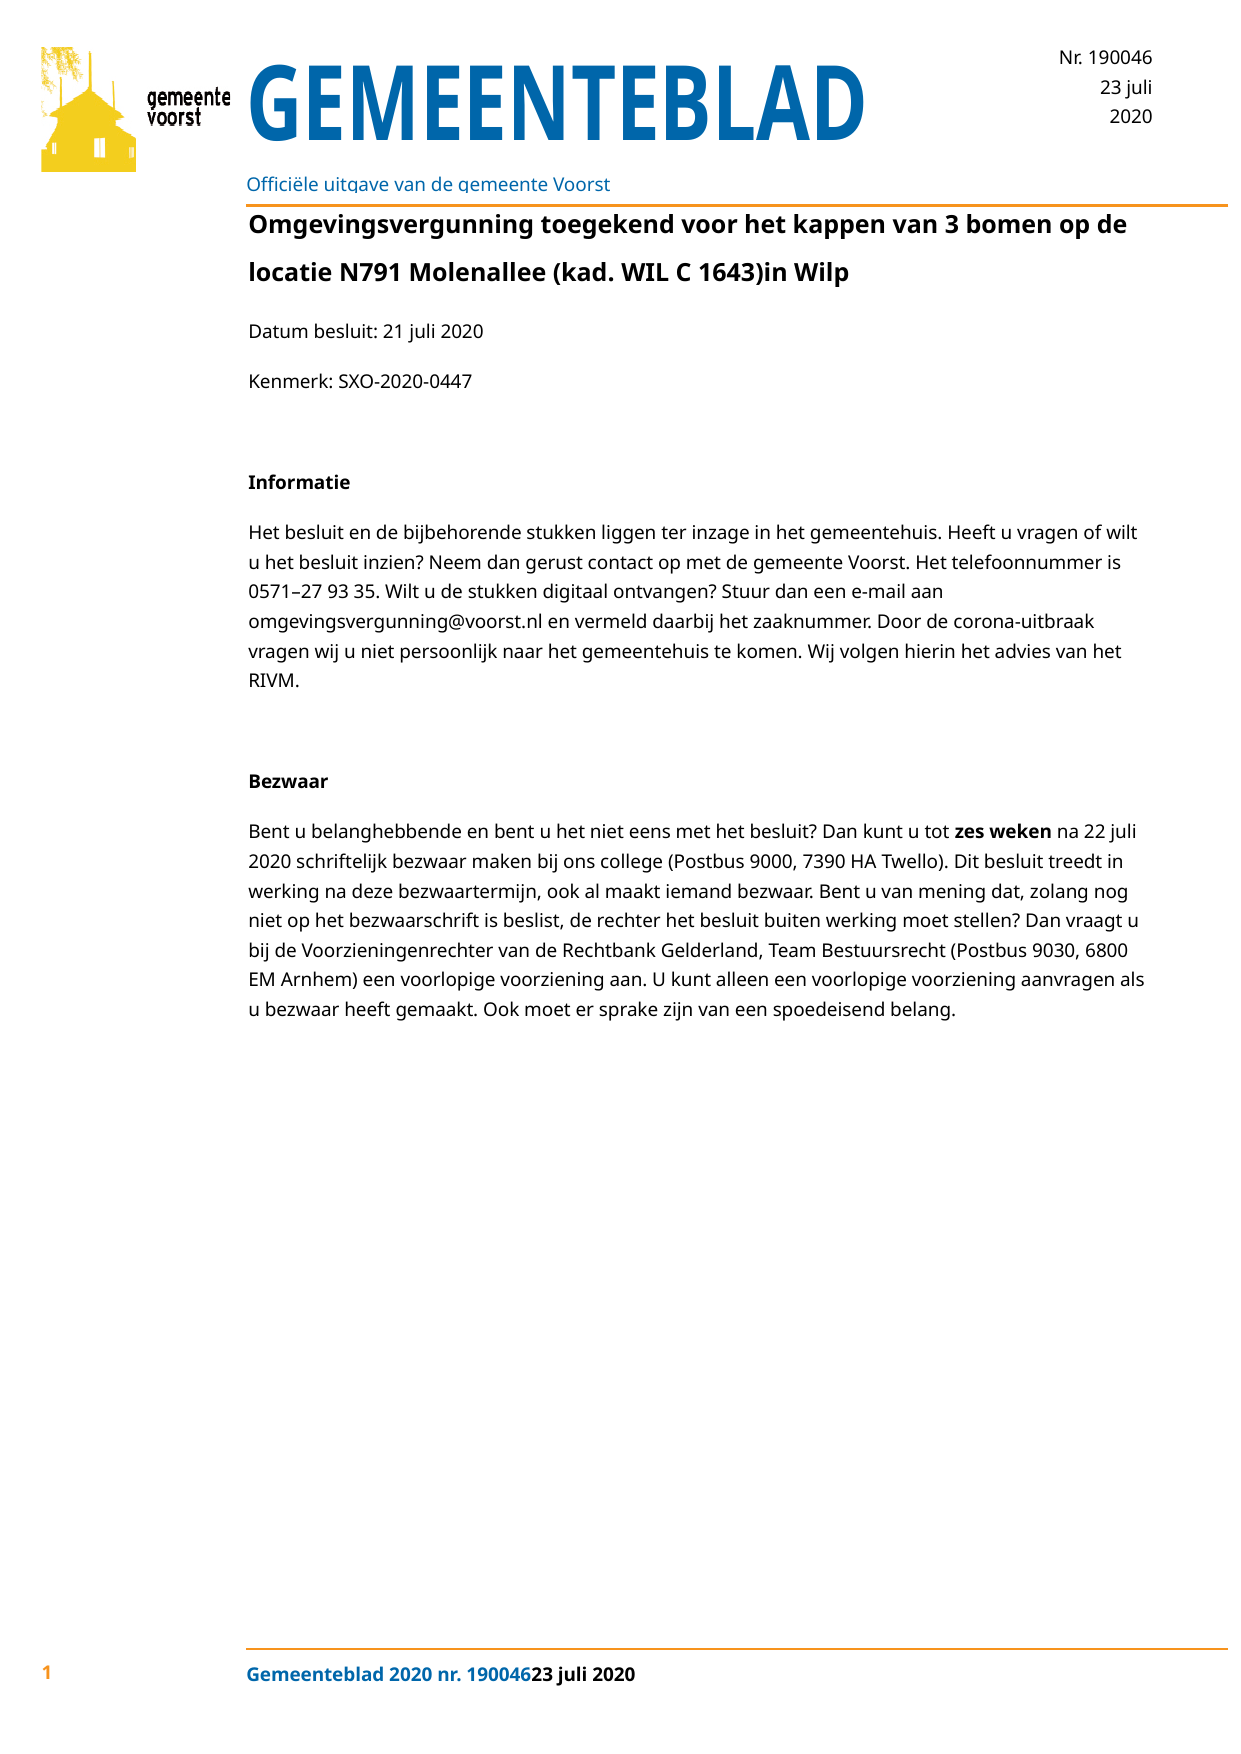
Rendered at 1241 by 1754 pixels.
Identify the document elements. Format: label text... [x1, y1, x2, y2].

text Omgevingsvergunning toegekend voor het kappen van 3 bomen op de locatie N791 Molenallee (kad. WIL C 1643)in Wilp [248, 207, 1152, 288]
text Bent u belanghebbende en bent u het niet eens met het besluit? Dan kunt u tot zes weken na 22 juli 2020 schriftelijk bezwaar maken bij ons college (Postbus 9000, 7390 HA Twello). Dit besluit treedt in werking na deze bezwaartermijn, ook al maakt iemand bezwaar. Bent u van mening dat, zolang nog niet op het bezwaarschrift is beslist, de rechter het besluit buiten werking moet stellen? Dan vraagt u bij de Voorzieningenrechter van de Rechtbank Gelderland, Team Bestuursrecht (Postbus 9030, 6800 EM Arnhem) een voorlopige voorziening aan. U kunt alleen een voorlopige voorziening aanvragen als u bezwaar heeft gemaakt. Ook moet er sprake zijn van een spoedeisend belang. [248, 819, 1152, 1022]
text Informatie [248, 469, 1152, 495]
picture [41, 47, 231, 172]
text Bezwaar [248, 768, 1152, 794]
text Datum besluit: 21 juli 2020 [248, 318, 1152, 344]
text Het besluit en de bijbehorende stukken liggen ter inzage in het gemeentehuis. Heeft u vragen of wilt u het besluit inzien? Neem dan gerust contact op met de gemeente Voorst. Het telefoonnummer is 0571–27 93 35. Wilt u de stukken digitaal ontvangen? Stuur dan een e-mail aan omgevingsvergunning@voorst.nl en vermeld daarbij het zaaknummer. Door de corona-uitbraak vragen wij u niet persoonlijk naar het gemeentehuis te komen. Wij volgen hierin het advies van het RIVM. [248, 519, 1152, 693]
text Kenmerk: SXO-2020-0447 [248, 368, 1152, 394]
